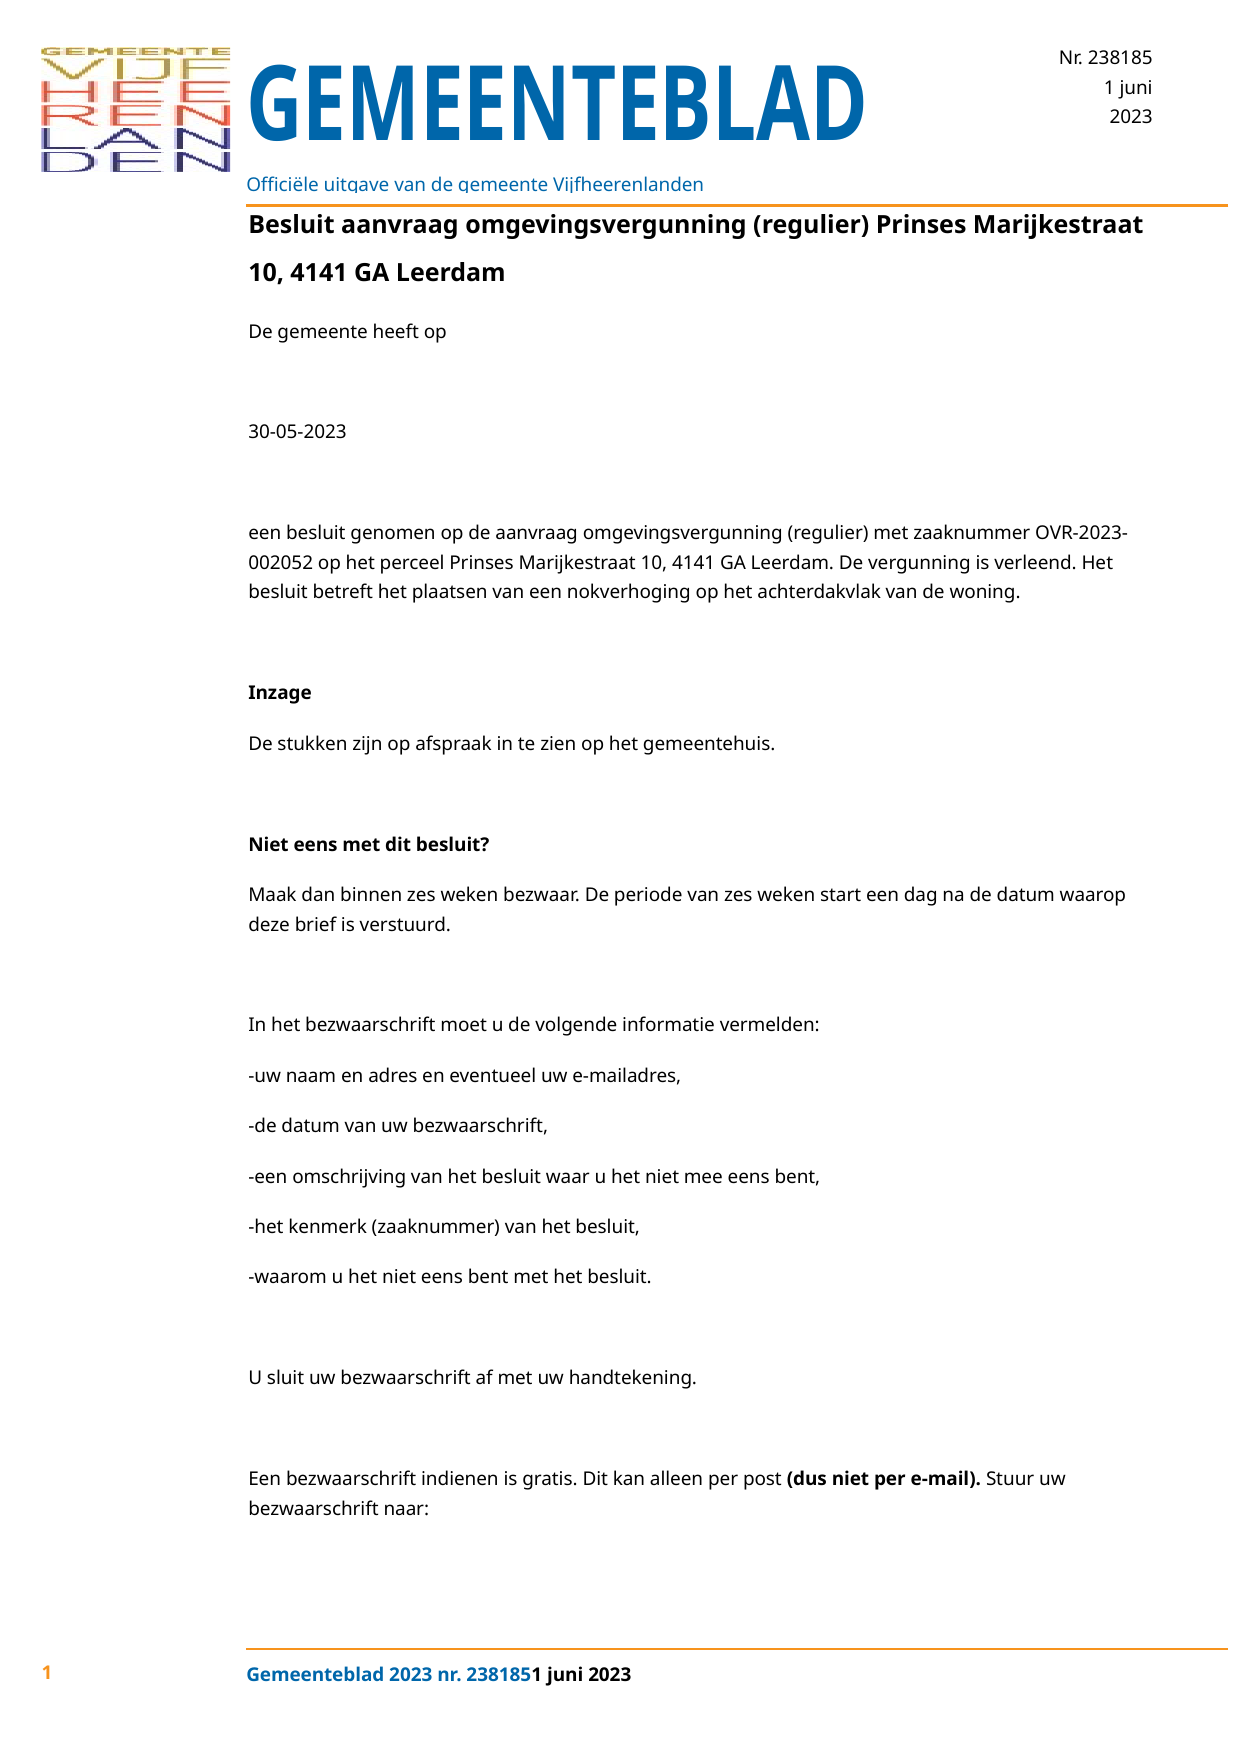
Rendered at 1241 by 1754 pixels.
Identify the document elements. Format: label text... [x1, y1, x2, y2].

text De stukken zijn op afspraak in te zien op het gemeentehuis. [248, 730, 1152, 756]
text De gemeente heeft op [248, 318, 1152, 344]
text Niet eens met dit besluit? [248, 831, 1152, 857]
text -waarom u het niet eens bent met het besluit. [248, 1264, 1152, 1289]
text Besluit aanvraag omgevingsvergunning (regulier) Prinses Marijkestraat 10, 4141 GA Leerdam [248, 207, 1152, 288]
text Maak dan binnen zes weken bezwaar. De periode van zes weken start een dag na de datum waarop deze brief is verstuurd. [248, 881, 1152, 937]
text Inzage [248, 679, 1152, 705]
text -het kenmerk (zaaknummer) van het besluit, [248, 1213, 1152, 1239]
text Een bezwaarschrift indienen is gratis. Dit kan alleen per post (dus niet per e-mail). Stuur uw bezwaarschrift naar: [248, 1465, 1152, 1521]
text -uw naam en adres en eventueel uw e-mailadres, [248, 1062, 1152, 1088]
text een besluit genomen op de aanvraag omgevingsvergunning (regulier) met zaaknummer OVR-2023-002052 op het perceel Prinses Marijkestraat 10, 4141 GA Leerdam. De vergunning is verleend. Het besluit betreft het plaatsen van een nokverhoging op het achterdakvlak van de woning. [248, 519, 1152, 604]
text 30-05-2023 [248, 419, 1152, 444]
text U sluit uw bezwaarschrift af met uw handtekening. [248, 1364, 1152, 1390]
text -een omschrijving van het besluit waar u het niet mee eens bent, [248, 1163, 1152, 1189]
text -de datum van uw bezwaarschrift, [248, 1112, 1152, 1138]
text In het bezwaarschrift moet u de volgende informatie vermelden: [248, 1012, 1152, 1037]
picture [41, 47, 231, 172]
